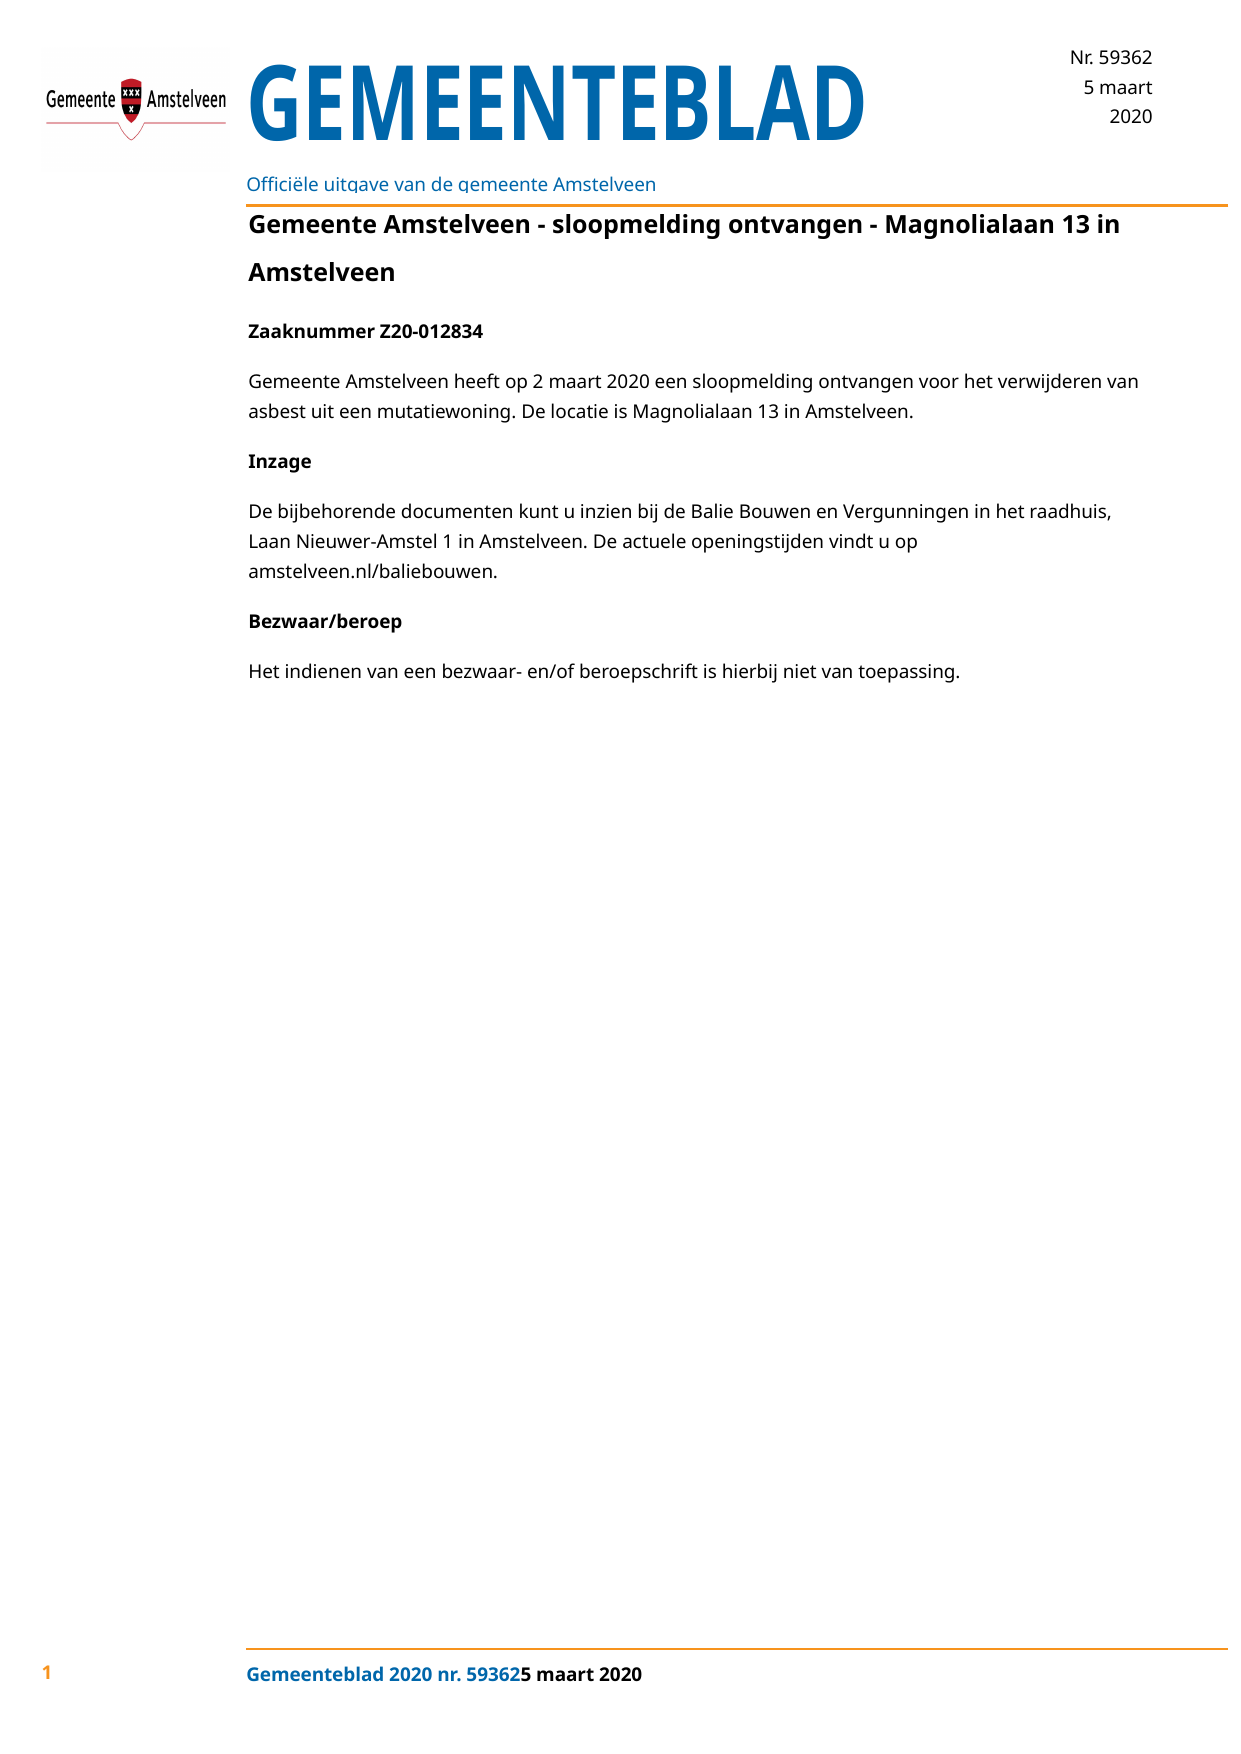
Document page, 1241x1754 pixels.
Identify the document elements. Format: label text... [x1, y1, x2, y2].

picture [41, 47, 231, 172]
text Bezwaar/beroep [248, 608, 1152, 634]
text Gemeente Amstelveen heeft op 2 maart 2020 een sloopmelding ontvangen voor het verwijderen van asbest uit een mutatiewoning. De locatie is Magnolialaan 13 in Amstelveen. [248, 368, 1152, 424]
text Gemeente Amstelveen - sloopmelding ontvangen - Magnolialaan 13 in Amstelveen [248, 207, 1152, 288]
text Zaaknummer Z20-012834 [248, 318, 1152, 344]
text De bijbehorende documenten kunt u inzien bij de Balie Bouwen en Vergunningen in het raadhuis, Laan Nieuwer-Amstel 1 in Amstelveen. De actuele openingstijden vindt u op amstelveen.nl/baliebouwen. [248, 499, 1152, 584]
text Inzage [248, 448, 1152, 474]
text Het indienen van een bezwaar- en/of beroepschrift is hierbij niet van toepassing. [248, 659, 1152, 684]
